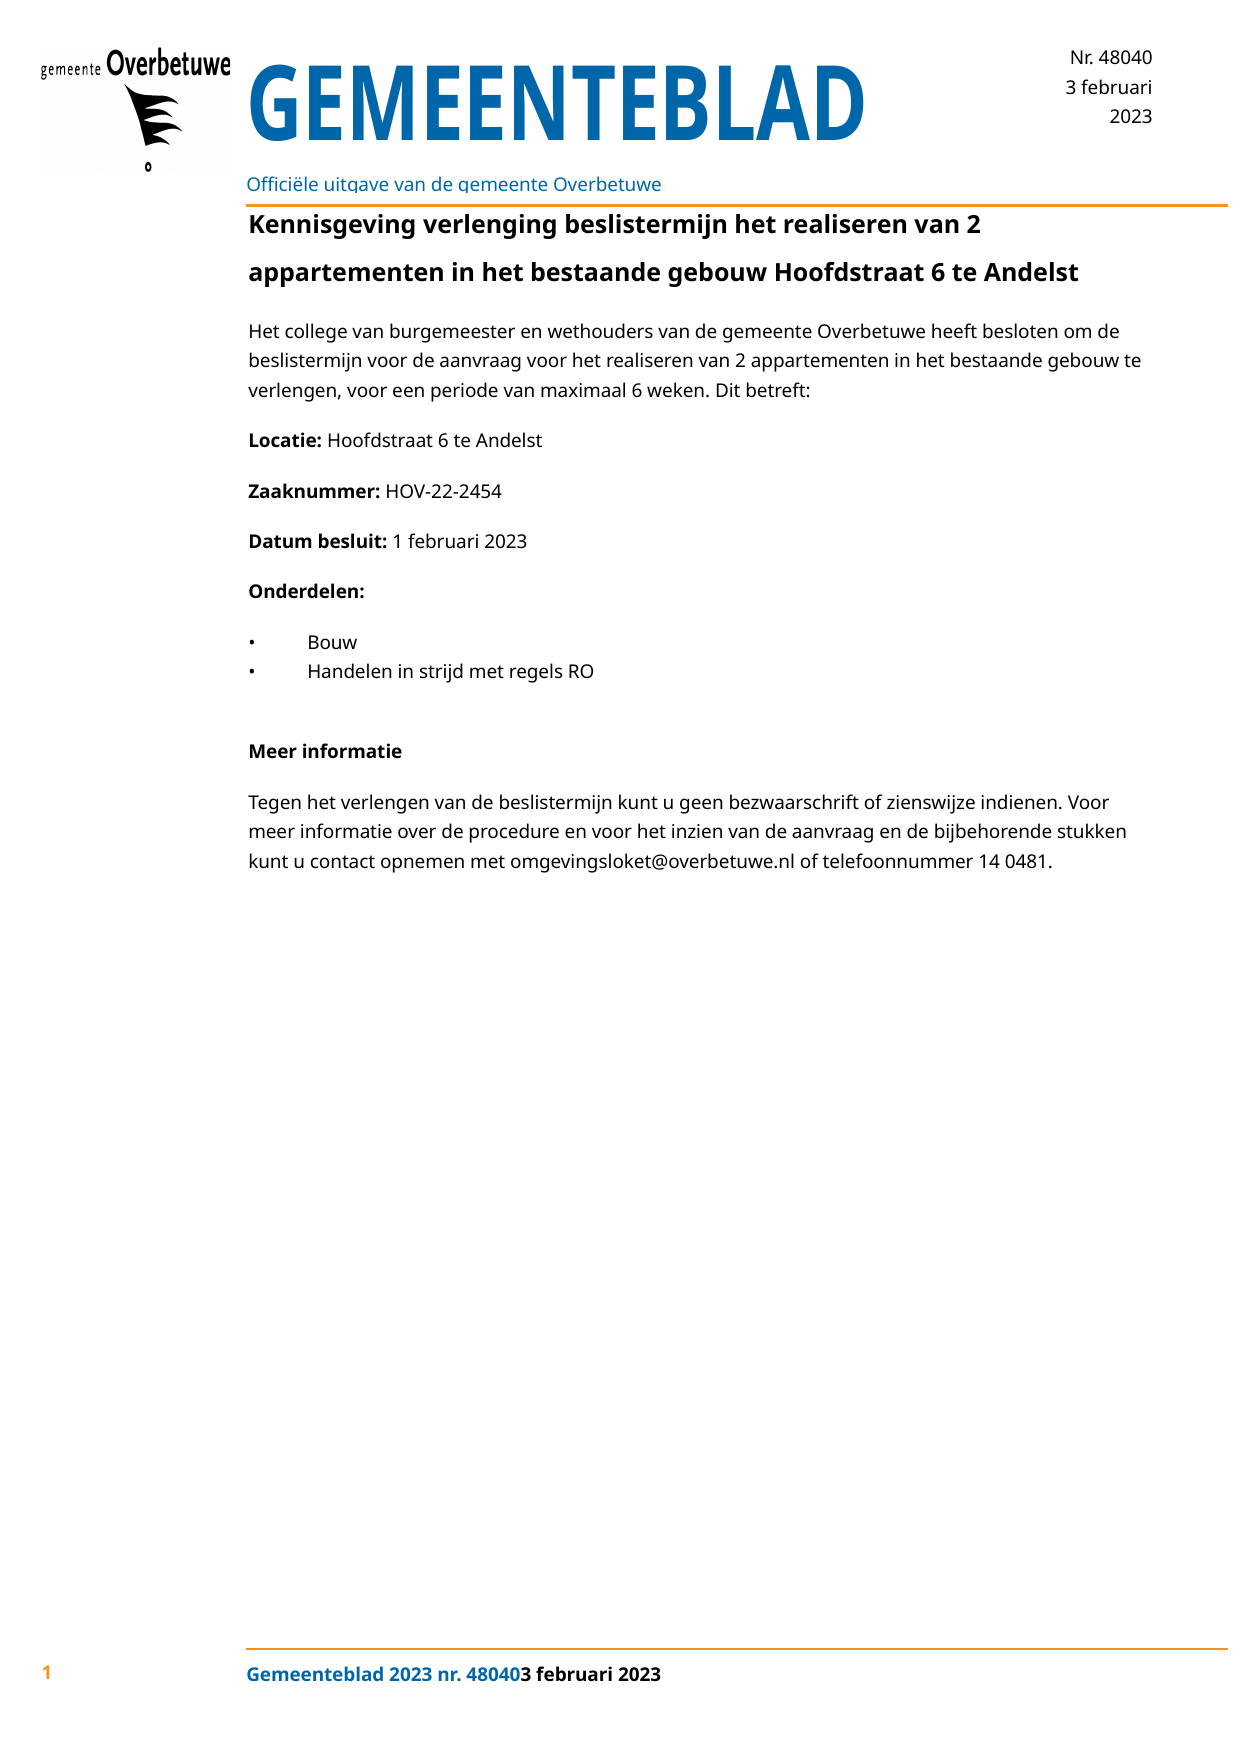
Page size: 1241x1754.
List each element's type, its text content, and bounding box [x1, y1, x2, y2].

text Datum besluit: 1 februari 2023 [248, 528, 1152, 554]
text Zaaknummer: HOV-22-2454 [248, 478, 1152, 504]
text Kennisgeving verlenging beslistermijn het realiseren van 2 appartementen in het bestaande gebouw Hoofdstraat 6 te Andelst [248, 207, 1152, 288]
picture [41, 47, 231, 172]
text Meer informatie [248, 739, 1152, 764]
list Bouw [248, 629, 1152, 655]
text Onderdelen: [248, 579, 1152, 604]
text Tegen het verlengen van de beslistermijn kunt u geen bezwaarschrift of zienswijze indienen. Voor meer informatie over de procedure en voor het inzien van de aanvraag en de bijbehorende stukken kunt u contact opnemen met omgevingsloket@overbetuwe.nl of telefoonnummer 14 0481. [248, 789, 1152, 874]
list Handelen in strijd met regels RO [248, 659, 1152, 684]
text Locatie: Hoofdstraat 6 te Andelst [248, 427, 1152, 453]
text Het college van burgemeester en wethouders van de gemeente Overbetuwe heeft besloten om de beslistermijn voor de aanvraag voor het realiseren van 2 appartementen in het bestaande gebouw te verlengen, voor een periode van maximaal 6 weken. Dit betreft: [248, 318, 1152, 403]
